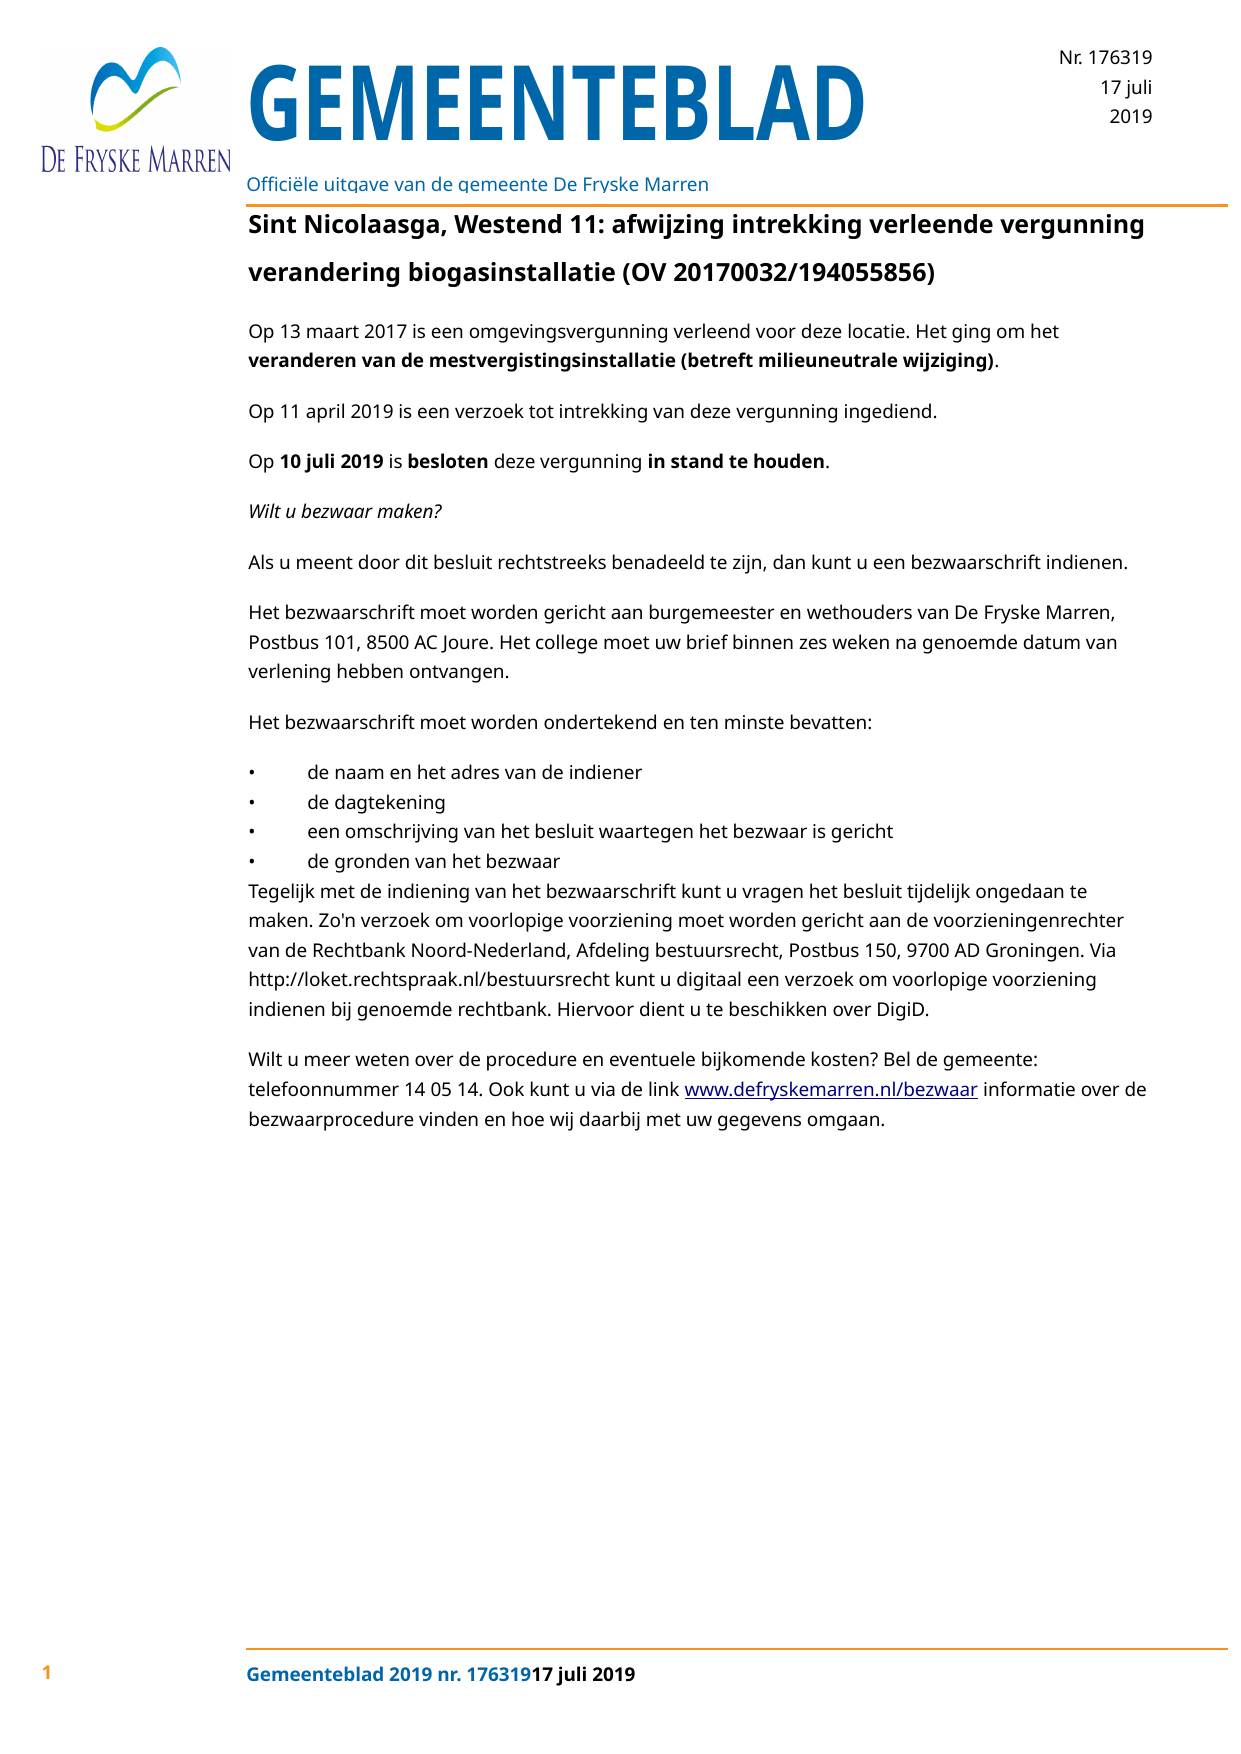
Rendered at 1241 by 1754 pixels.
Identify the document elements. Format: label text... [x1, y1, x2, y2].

list de gronden van het bezwaar [248, 848, 1152, 874]
text Op 10 juli 2019 is besloten deze vergunning in stand te houden. [248, 448, 1152, 474]
list de naam en het adres van de indiener [248, 759, 1152, 785]
text Het bezwaarschrift moet worden gericht aan burgemeester en wethouders van De Fryske Marren, Postbus 101, 8500 AC Joure. Het college moet uw brief binnen zes weken na genoemde datum van verlening hebben ontvangen. [248, 599, 1152, 684]
text Wilt u bezwaar maken? [248, 499, 1152, 524]
text Het bezwaarschrift moet worden ondertekend en ten minste bevatten: [248, 709, 1152, 735]
list de dagtekening [248, 789, 1152, 815]
text Sint Nicolaasga, Westend 11: afwijzing intrekking verleende vergunning verandering biogasinstallatie (OV 20170032/194055856) [248, 207, 1152, 288]
text Wilt u meer weten over de procedure en eventuele bijkomende kosten? Bel de gemeente: telefoonnummer 14 05 14. Ook kunt u via de link www.defryskemarren.nl/bezwaar informatie over de bezwaarprocedure vinden en hoe wij daarbij met uw gegevens omgaan. [248, 1047, 1152, 1132]
text Tegelijk met de indiening van het bezwaarschrift kunt u vragen het besluit tijdelijk ongedaan te maken. Zo'n verzoek om voorlopige voorziening moet worden gericht aan de voorzieningenrechter van de Rechtbank Noord-Nederland, Afdeling bestuursrecht, Postbus 150, 9700 AD Groningen. Via http://loket.rechtspraak.nl/bestuursrecht kunt u digitaal een verzoek om voorlopige voorziening indienen bij genoemde rechtbank. Hiervoor dient u te beschikken over DigiD. [248, 878, 1152, 1022]
text Op 13 maart 2017 is een omgevingsvergunning verleend voor deze locatie. Het ging om het veranderen van de mestvergistingsinstallatie (betreft milieuneutrale wijziging). [248, 318, 1152, 373]
list een omschrijving van het besluit waartegen het bezwaar is gericht [248, 819, 1152, 844]
text Als u meent door dit besluit rechtstreeks benadeeld te zijn, dan kunt u een bezwaarschrift indienen. [248, 549, 1152, 575]
text Op 11 april 2019 is een verzoek tot intrekking van deze vergunning ingediend. [248, 398, 1152, 424]
picture [41, 47, 231, 172]
